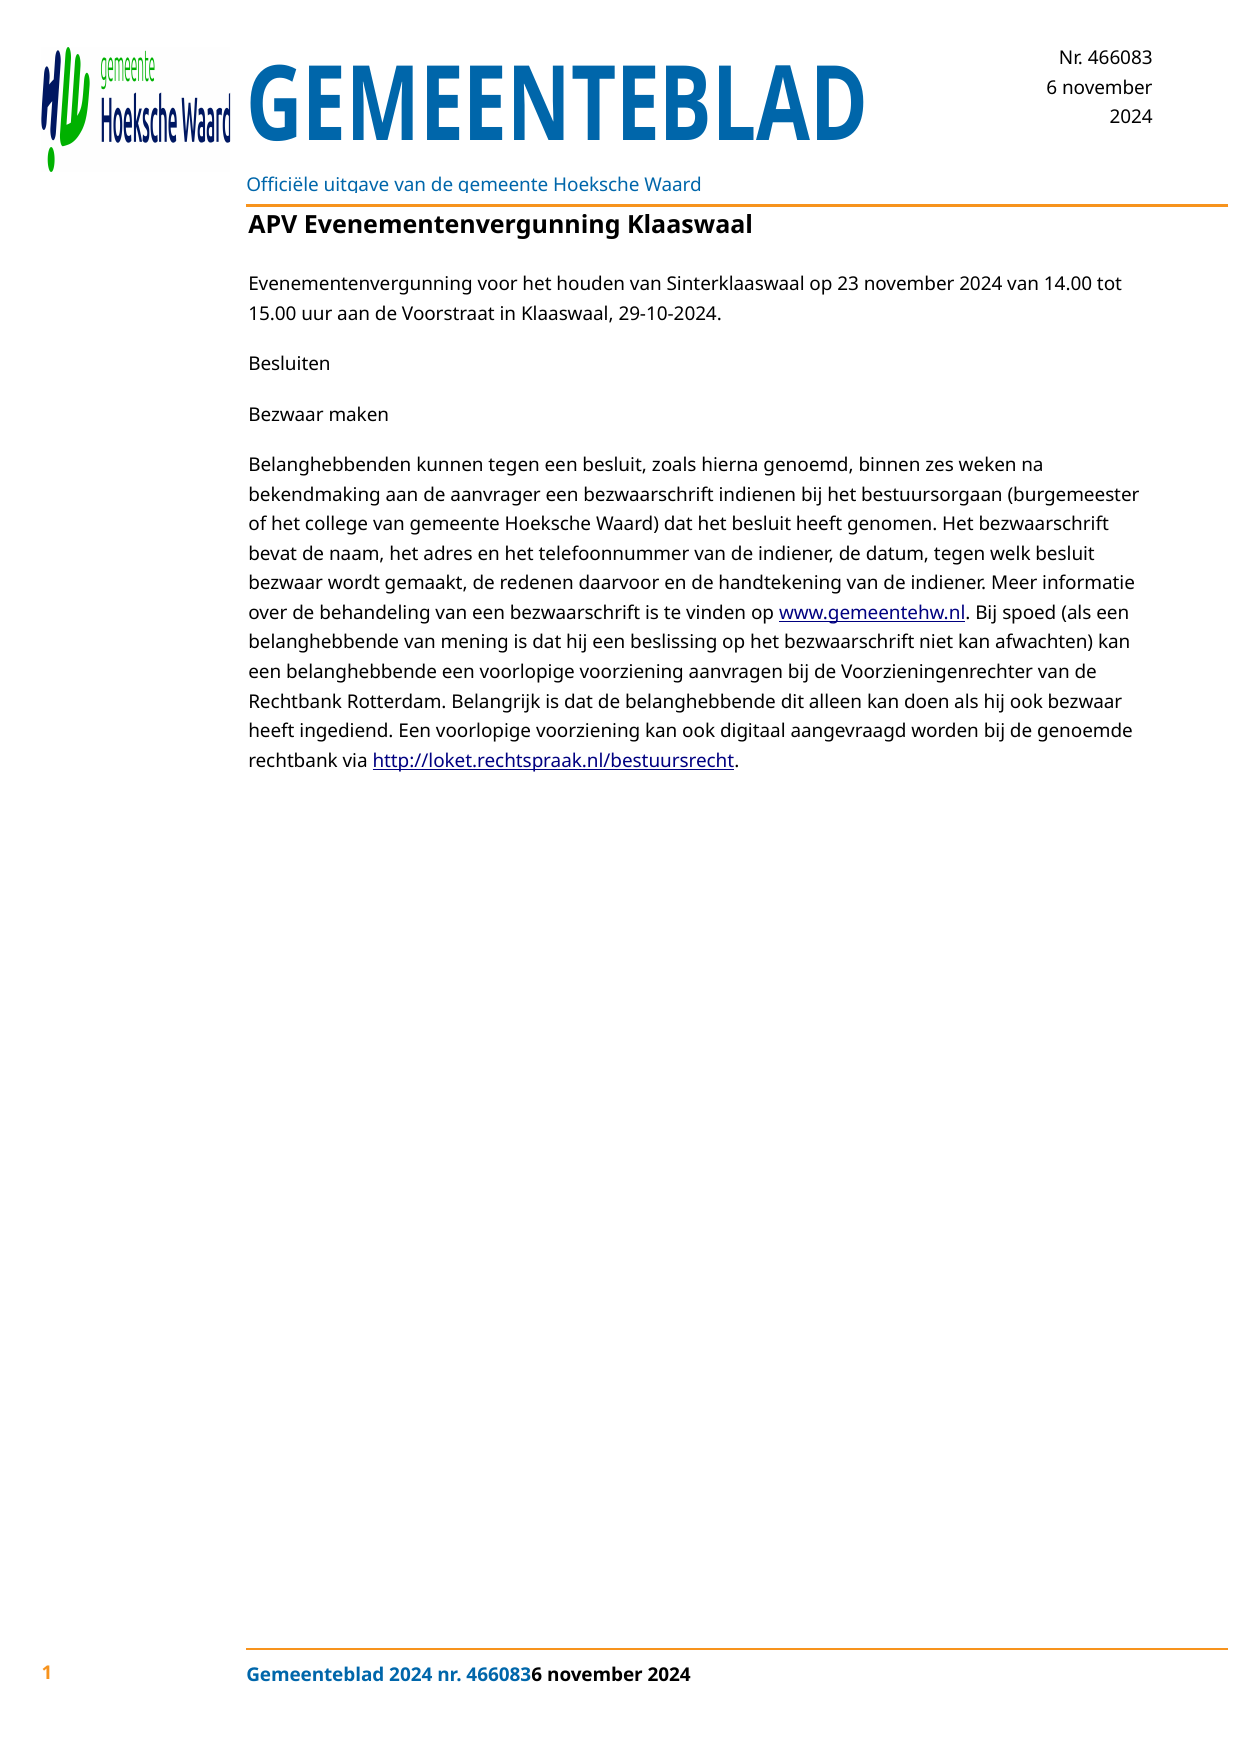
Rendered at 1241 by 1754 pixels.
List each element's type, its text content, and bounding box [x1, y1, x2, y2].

text Evenementenvergunning voor het houden van Sinterklaaswaal op 23 november 2024 van 14.00 tot 15.00 uur aan de Voorstraat in Klaaswaal, 29-10-2024. [248, 270, 1152, 326]
picture [41, 47, 231, 172]
text APV Evenementenvergunning Klaaswaal [248, 207, 1152, 241]
text Besluiten [248, 350, 1152, 376]
text Belanghebbenden kunnen tegen een besluit, zoals hierna genoemd, binnen zes weken na bekendmaking aan de aanvrager een bezwaarschrift indienen bij het bestuursorgaan (burgemeester of het college van gemeente Hoeksche Waard) dat het besluit heeft genomen. Het bezwaarschrift bevat de naam, het adres en het telefoonnummer van de indiener, de datum, tegen welk besluit bezwaar wordt gemaakt, de redenen daarvoor en de handtekening van de indiener. Meer informatie over de behandeling van een bezwaarschrift is te vinden op www.gemeentehw.nl. Bij spoed (als een belanghebbende van mening is dat hij een beslissing op het bezwaarschrift niet kan afwachten) kan een belanghebbende een voorlopige voorziening aanvragen bij de Voorzieningenrechter van de Rechtbank Rotterdam. Belangrijk is dat de belanghebbende dit alleen kan doen als hij ook bezwaar heeft ingediend. Een voorlopige voorziening kan ook digitaal aangevraagd worden bij de genoemde rechtbank via http://loket.rechtspraak.nl/bestuursrecht. [248, 451, 1152, 773]
text Bezwaar maken [248, 401, 1152, 426]
